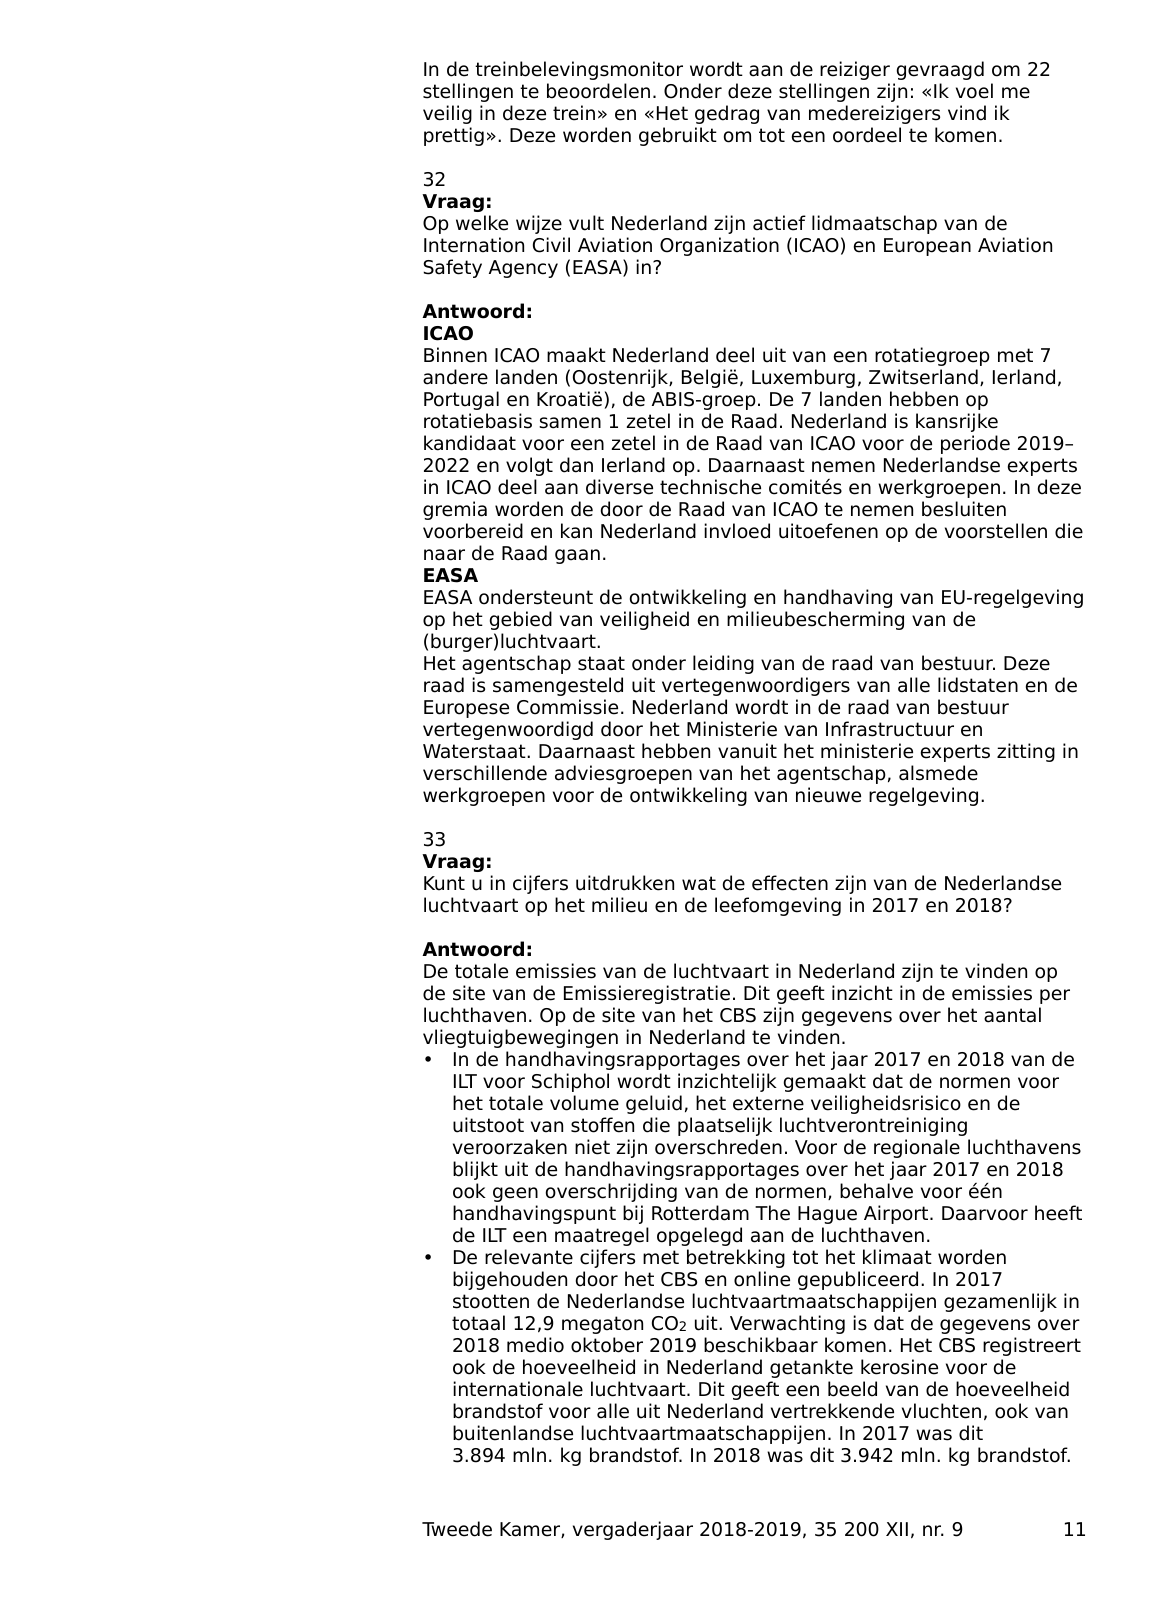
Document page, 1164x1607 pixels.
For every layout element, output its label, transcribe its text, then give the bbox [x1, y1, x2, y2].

text Antwoord: [422, 939, 1087, 961]
text Het agentschap staat onder leiding van de raad van bestuur. Deze raad is samengesteld uit vertegenwoordigers van alle lidstaten en de Europese Commissie. Nederland wordt in de raad van bestuur vertegenwoordigd door het Ministerie van Infrastructuur en Waterstaat. Daarnaast hebben vanuit het ministerie experts zitting in verschillende adviesgroepen van het agentschap, alsmede werkgroepen voor de ontwikkeling van nieuwe regelgeving. [422, 653, 1087, 807]
text • De relevante cijfers met betrekking tot het klimaat worden bijgehouden door het CBS en online gepubliceerd. In 2017 stootten de Nederlandse luchtvaartmaatschappijen gezamenlijk in totaal 12,9 megaton CO2 uit. Verwachting is dat de gegevens over 2018 medio oktober 2019 beschikbaar komen. Het CBS registreert ook de hoeveelheid in Nederland getankte kerosine voor de internationale luchtvaart. Dit geeft een beeld van de hoeveelheid brandstof voor alle uit Nederland vertrekkende vluchten, ook van buitenlandse luchtvaartmaatschappijen. In 2017 was dit 3.894 mln. kg brandstof. In 2018 was dit 3.942 mln. kg brandstof. [422, 1247, 1087, 1467]
text Kunt u in cijfers uitdrukken wat de effecten zijn van de Nederlandse luchtvaart op het milieu en de leefomgeving in 2017 en 2018? [422, 873, 1087, 917]
text • In de handhavingsrapportages over het jaar 2017 en 2018 van de ILT voor Schiphol wordt inzichtelijk gemaakt dat de normen voor het totale volume geluid, het externe veiligheidsrisico en de uitstoot van stoffen die plaatselijk luchtverontreiniging veroorzaken niet zijn overschreden. Voor de regionale luchthavens blijkt uit de handhavingsrapportages over het jaar 2017 en 2018 ook geen overschrijding van de normen, behalve voor één handhavingspunt bij Rotterdam The Hague Airport. Daarvoor heeft de ILT een maatregel opgelegd aan de luchthaven. [422, 1049, 1087, 1247]
text De totale emissies van de luchtvaart in Nederland zijn te vinden op de site van de Emissieregistratie. Dit geeft inzicht in de emissies per luchthaven. Op de site van het CBS zijn gegevens over het aantal vliegtuigbewegingen in Nederland te vinden. [422, 961, 1087, 1049]
text Antwoord: [422, 301, 1087, 323]
text In de treinbelevingsmonitor wordt aan de reiziger gevraagd om 22 stellingen te beoordelen. Onder deze stellingen zijn: «Ik voel me veilig in deze trein» en «Het gedrag van medereizigers vind ik prettig». Deze worden gebruikt om tot een oordeel te komen. [422, 59, 1087, 147]
text 33 [422, 829, 1087, 851]
text EASA ondersteunt de ontwikkeling en handhaving van EU-regelgeving op het gebied van veiligheid en milieubescherming van de (burger)luchtvaart. [422, 587, 1087, 653]
text Binnen ICAO maakt Nederland deel uit van een rotatiegroep met 7 andere landen (Oostenrijk, België, Luxemburg, Zwitserland, Ierland, Portugal en Kroatië), de ABIS-groep. De 7 landen hebben op rotatiebasis samen 1 zetel in de Raad. Nederland is kansrijke kandidaat voor een zetel in de Raad van ICAO voor de periode 2019–2022 en volgt dan Ierland op. Daarnaast nemen Nederlandse experts in ICAO deel aan diverse technische comités en werkgroepen. In deze gremia worden de door de Raad van ICAO te nemen besluiten voorbereid en kan Nederland invloed uitoefenen op de voorstellen die naar de Raad gaan. [422, 345, 1087, 565]
text EASA [422, 565, 1087, 587]
text Op welke wijze vult Nederland zijn actief lidmaatschap van de Internation Civil Aviation Organization (ICAO) en European Aviation Safety Agency (EASA) in? [422, 213, 1087, 279]
text Vraag: [422, 851, 1087, 873]
text Vraag: [422, 191, 1087, 213]
text ICAO [422, 323, 1087, 345]
text 32 [422, 169, 1087, 191]
